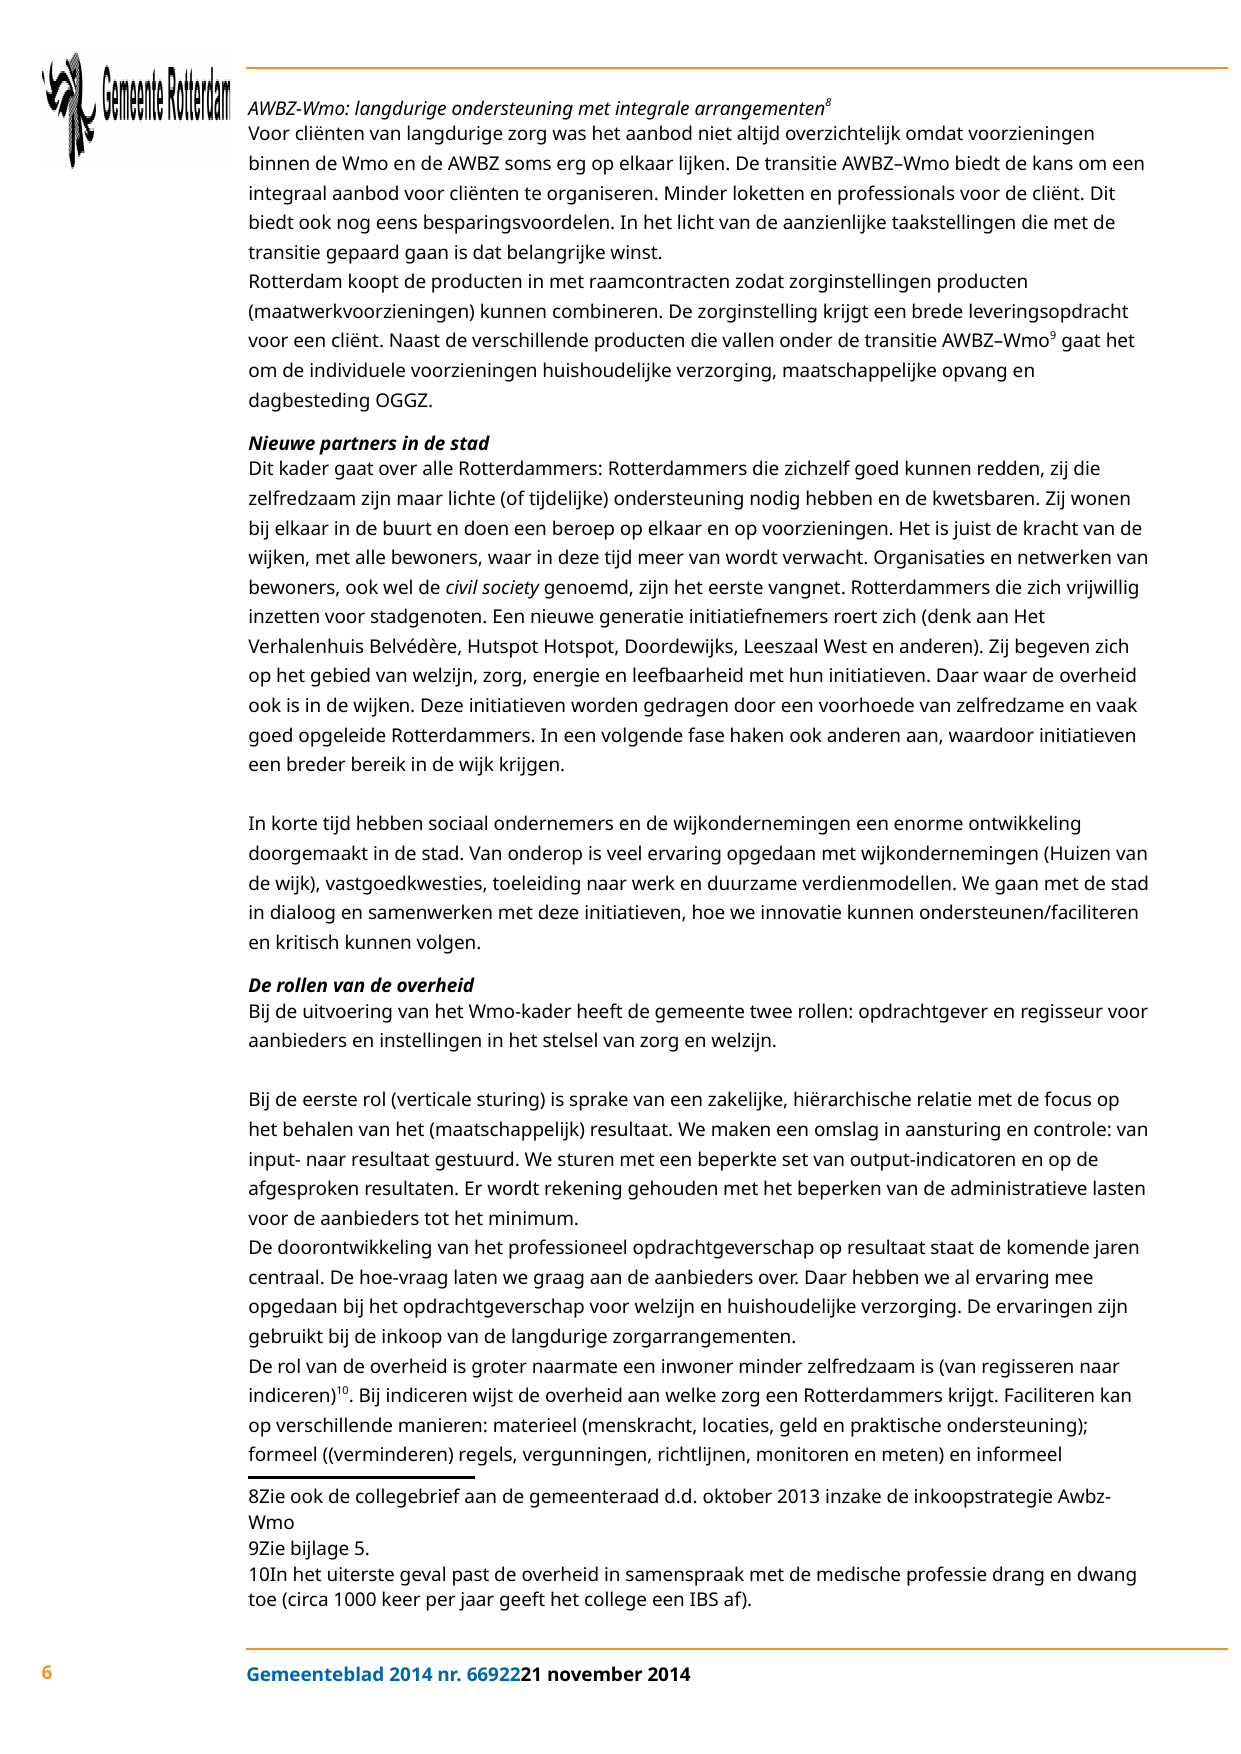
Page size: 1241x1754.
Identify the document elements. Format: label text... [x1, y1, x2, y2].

text Nieuwe partners in de stad [248, 430, 1152, 456]
text De rol van de overheid is groter naarmate een inwoner minder zelfredzaam is (van regisseren naar indiceren). Bij indiceren wijst de overheid aan welke zorg een Rotterdammers krijgt. Faciliteren kan op verschillende manieren: materieel (menskracht, locaties, geld en praktische ondersteuning); formeel ((verminderen) regels, vergunningen, richtlijnen, monitoren en meten) en informeel [248, 1353, 1152, 1467]
text Bij de eerste rol (verticale sturing) is sprake van een zakelijke, hiërarchische relatie met de focus op het behalen van het (maatschappelijk) resultaat. We maken een omslag in aansturing en controle: van input- naar resultaat gestuurd. We sturen met een beperkte set van output-indicatoren en op de afgesproken resultaten. Er wordt rekening gehouden met het beperken van de administratieve lasten voor de aanbieders tot het minimum. [248, 1087, 1152, 1231]
picture [41, 47, 231, 172]
text In het uiterste geval past de overheid in samenspraak met de medische professie drang en dwang toe (circa 1000 keer per jaar geeft het college een IBS af). [248, 1561, 1152, 1612]
text Dit kader gaat over alle Rotterdammers: Rotterdammers die zichzelf goed kunnen redden, zij die zelfredzaam zijn maar lichte (of tijdelijke) ondersteuning nodig hebben en de kwetsbaren. Zij wonen bij elkaar in de buurt en doen een beroep op elkaar en op voorzieningen. Het is juist de kracht van de wijken, met alle bewoners, waar in deze tijd meer van wordt verwacht. Organisaties en netwerken van bewoners, ook wel de civil society genoemd, zijn het eerste vangnet. Rotterdammers die zich vrijwillig inzetten voor stadgenoten. Een nieuwe generatie initiatiefnemers roert zich (denk aan Het Verhalenhuis Belvédère, Hutspot Hotspot, Doordewijks, Leeszaal West en anderen). Zij begeven zich op het gebied van welzijn, zorg, energie en leefbaarheid met hun initiatieven. Daar waar de overheid ook is in de wijken. Deze initiatieven worden gedragen door een voorhoede van zelfredzame en vaak goed opgeleide Rotterdammers. In een volgende fase haken ook anderen aan, waardoor initiatieven een breder bereik in de wijk krijgen. [248, 456, 1152, 777]
text Zie ook de collegebrief aan de gemeenteraad d.d. oktober 2013 inzake de inkoopstrategie Awbz-Wmo [248, 1483, 1152, 1535]
text Voor cliënten van langdurige zorg was het aanbod niet altijd overzichtelijk omdat voorzieningen binnen de Wmo en de AWBZ soms erg op elkaar lijken. De transitie AWBZ–Wmo biedt de kans om een integraal aanbod voor cliënten te organiseren. Minder loketten en professionals voor de cliënt. Dit biedt ook nog eens besparingsvoordelen. In het licht van de aanzienlijke taakstellingen die met de transitie gepaard gaan is dat belangrijke winst. [248, 121, 1152, 264]
text Bij de uitvoering van het Wmo-kader heeft de gemeente twee rollen: opdrachtgever en regisseur voor aanbieders en instellingen in het stelsel van zorg en welzijn. [248, 998, 1152, 1053]
text Zie bijlage 5. [248, 1535, 1152, 1561]
text In korte tijd hebben sociaal ondernemers en de wijkondernemingen een enorme ontwikkeling doorgemaakt in de stad. Van onderop is veel ervaring opgedaan met wijkondernemingen (Huizen van de wijk), vastgoedkwesties, toeleiding naar werk en duurzame verdienmodellen. We gaan met de stad in dialoog en samenwerken met deze initiatieven, hoe we innovatie kunnen ondersteunen/faciliteren en kritisch kunnen volgen. [248, 811, 1152, 955]
text Rotterdam koopt de producten in met raamcontracten zodat zorginstellingen producten (maatwerkvoorzieningen) kunnen combineren. De zorginstelling krijgt een brede leveringsopdracht voor een cliënt. Naast de verschillende producten die vallen onder de transitie AWBZ–Wmo gaat het om de individuele voorzieningen huishoudelijke verzorging, maatschappelijke opvang en dagbesteding OGGZ. [248, 268, 1152, 412]
text De rollen van de overheid [248, 972, 1152, 998]
text AWBZ-Wmo: langdurige ondersteuning met integrale arrangementen [248, 95, 1152, 121]
text De doorontwikkeling van het professioneel opdrachtgeverschap op resultaat staat de komende jaren centraal. De hoe-vraag laten we graag aan de aanbieders over. Daar hebben we al ervaring mee opgedaan bij het opdrachtgeverschap voor welzijn en huishoudelijke verzorging. De ervaringen zijn gebruikt bij de inkoop van de langdurige zorgarrangementen. [248, 1234, 1152, 1349]
